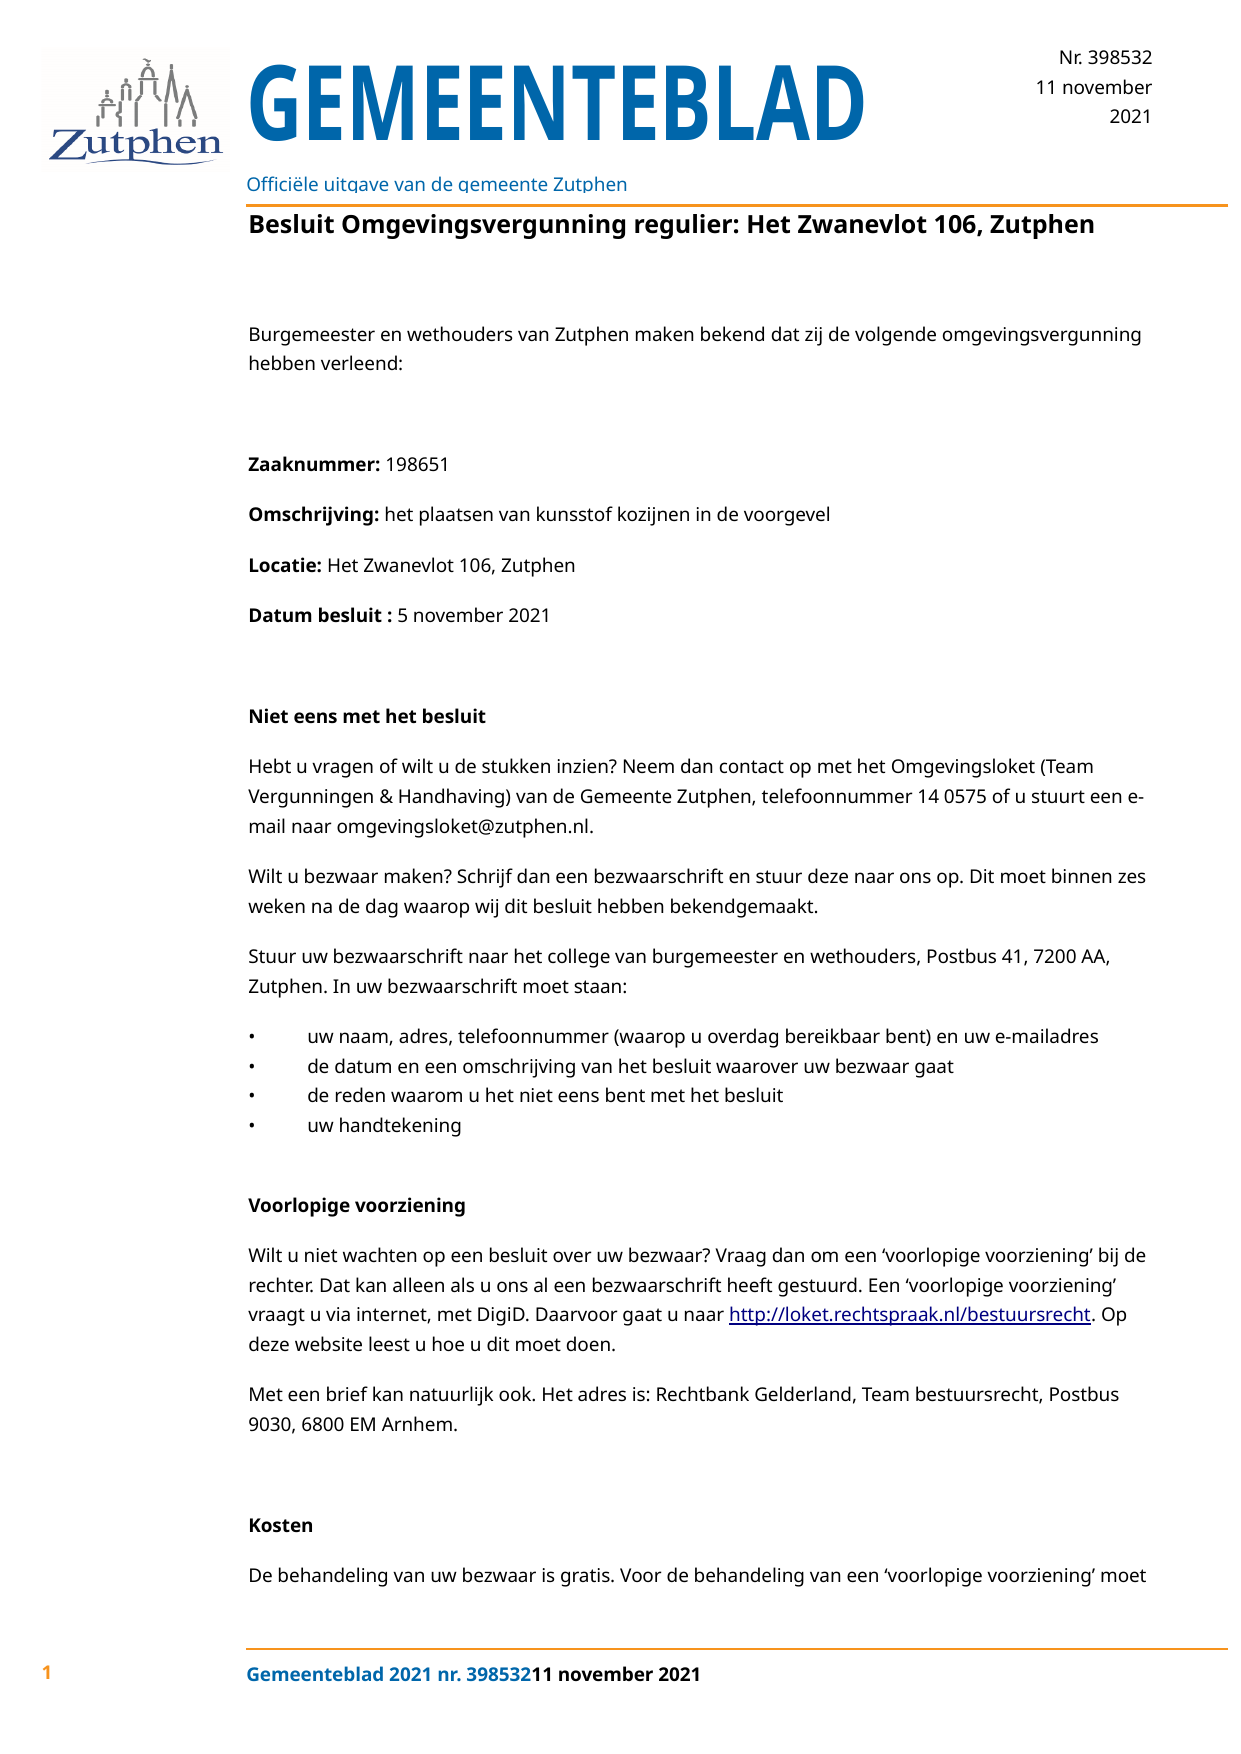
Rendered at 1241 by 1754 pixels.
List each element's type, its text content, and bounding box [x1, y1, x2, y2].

list uw naam, adres, telefoonnummer (waarop u overdag bereikbaar bent) en uw e-mailadres [248, 1023, 1152, 1049]
text Burgemeester en wethouders van Zutphen maken bekend dat zij de volgende omgevingsvergunning hebben verleend: [248, 321, 1152, 376]
text Niet eens met het besluit [248, 703, 1152, 729]
list de datum en een omschrijving van het besluit waarover uw bezwaar gaat [248, 1053, 1152, 1078]
text De behandeling van uw bezwaar is gratis. Voor de behandeling van een ‘voorlopige voorziening’ moet [248, 1562, 1152, 1588]
text Zaaknummer: 198651 [248, 451, 1152, 477]
text Locatie: Het Zwanevlot 106, Zutphen [248, 552, 1152, 578]
text Voorlopige voorziening [248, 1192, 1152, 1218]
text Stuur uw bezwaarschrift naar het college van burgemeester en wethouders, Postbus 41, 7200 AA, Zutphen. In uw bezwaarschrift moet staan: [248, 943, 1152, 998]
text Hebt u vragen of wilt u de stukken inzien? Neem dan contact op met het Omgevingsloket (Team Vergunningen & Handhaving) van de Gemeente Zutphen, telefoonnummer 14 0575 of u stuurt een e-mail naar omgevingsloket@zutphen.nl. [248, 754, 1152, 838]
picture [41, 47, 231, 172]
text Met een brief kan natuurlijk ook. Het adres is: Rechtbank Gelderland, Team bestuursrecht, Postbus 9030, 6800 EM Arnhem. [248, 1382, 1152, 1437]
list de reden waarom u het niet eens bent met het besluit [248, 1082, 1152, 1108]
text Datum besluit : 5 november 2021 [248, 602, 1152, 628]
text Omschrijving: het plaatsen van kunsstof kozijnen in de voorgevel [248, 502, 1152, 527]
text Kosten [248, 1512, 1152, 1538]
list uw handtekening [248, 1112, 1152, 1138]
text Wilt u niet wachten op een besluit over uw bezwaar? Vraag dan om een ‘voorlopige voorziening’ bij de rechter. Dat kan alleen als u ons al een bezwaarschrift heeft gestuurd. Een ‘voorlopige voorziening’ vraagt u via internet, met DigiD. Daarvoor gaat u naar http://loket.rechtspraak.nl/bestuursrecht. Op deze website leest u hoe u dit moet doen. [248, 1242, 1152, 1357]
text Wilt u bezwaar maken? Schrijf dan een bezwaarschrift en stuur deze naar ons op. Dit moet binnen zes weken na de dag waarop wij dit besluit hebben bekendgemaakt. [248, 863, 1152, 918]
text Besluit Omgevingsvergunning regulier: Het Zwanevlot 106, Zutphen [248, 207, 1152, 241]
